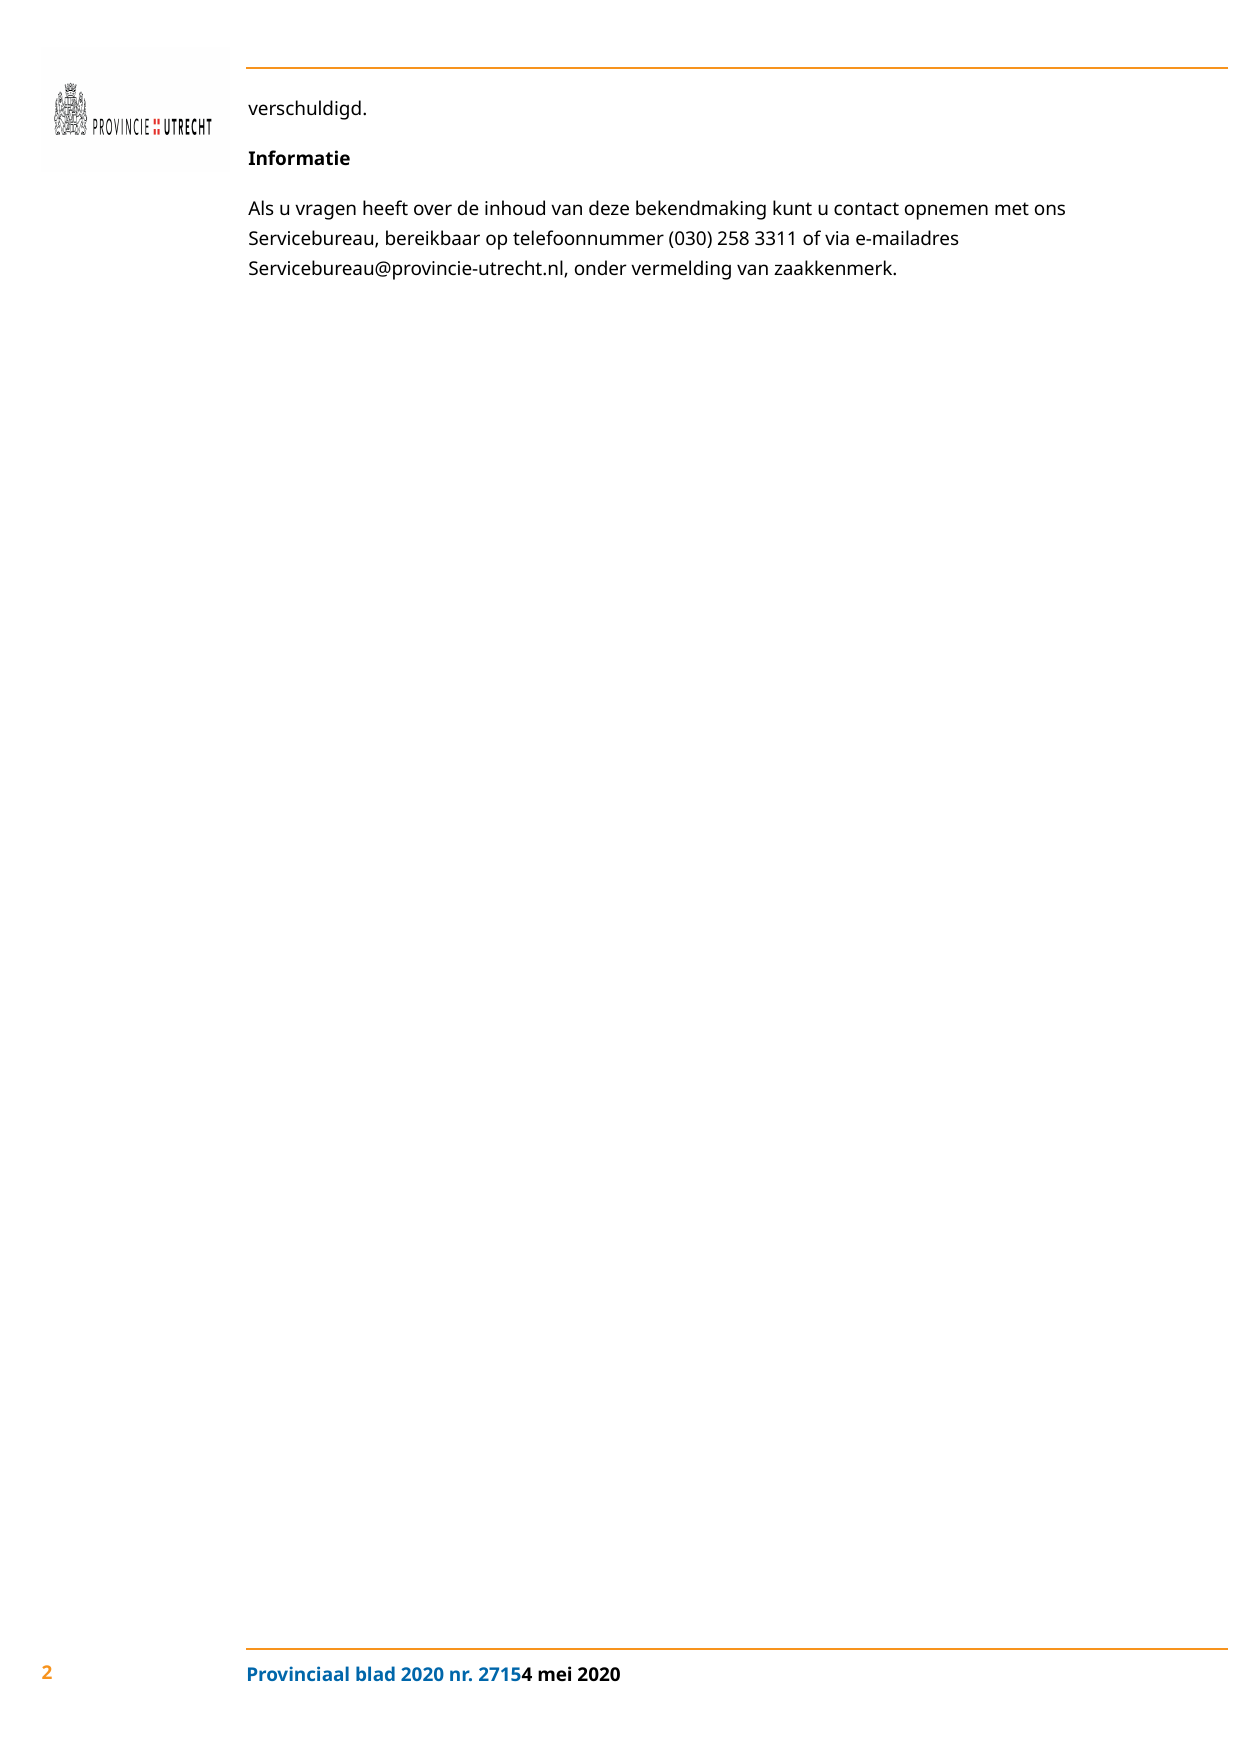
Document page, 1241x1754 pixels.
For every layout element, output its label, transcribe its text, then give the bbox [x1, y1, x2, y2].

text Als u vragen heeft over de inhoud van deze bekendmaking kunt u contact opnemen met ons Servicebureau, bereikbaar op telefoonnummer (030) 258 3311 of via e-mailadres Servicebureau@provincie-utrecht.nl, onder vermelding van zaakkenmerk. [248, 196, 1152, 281]
text verschuldigd. [248, 95, 1152, 121]
picture [41, 47, 231, 172]
text Informatie [248, 145, 1152, 171]
